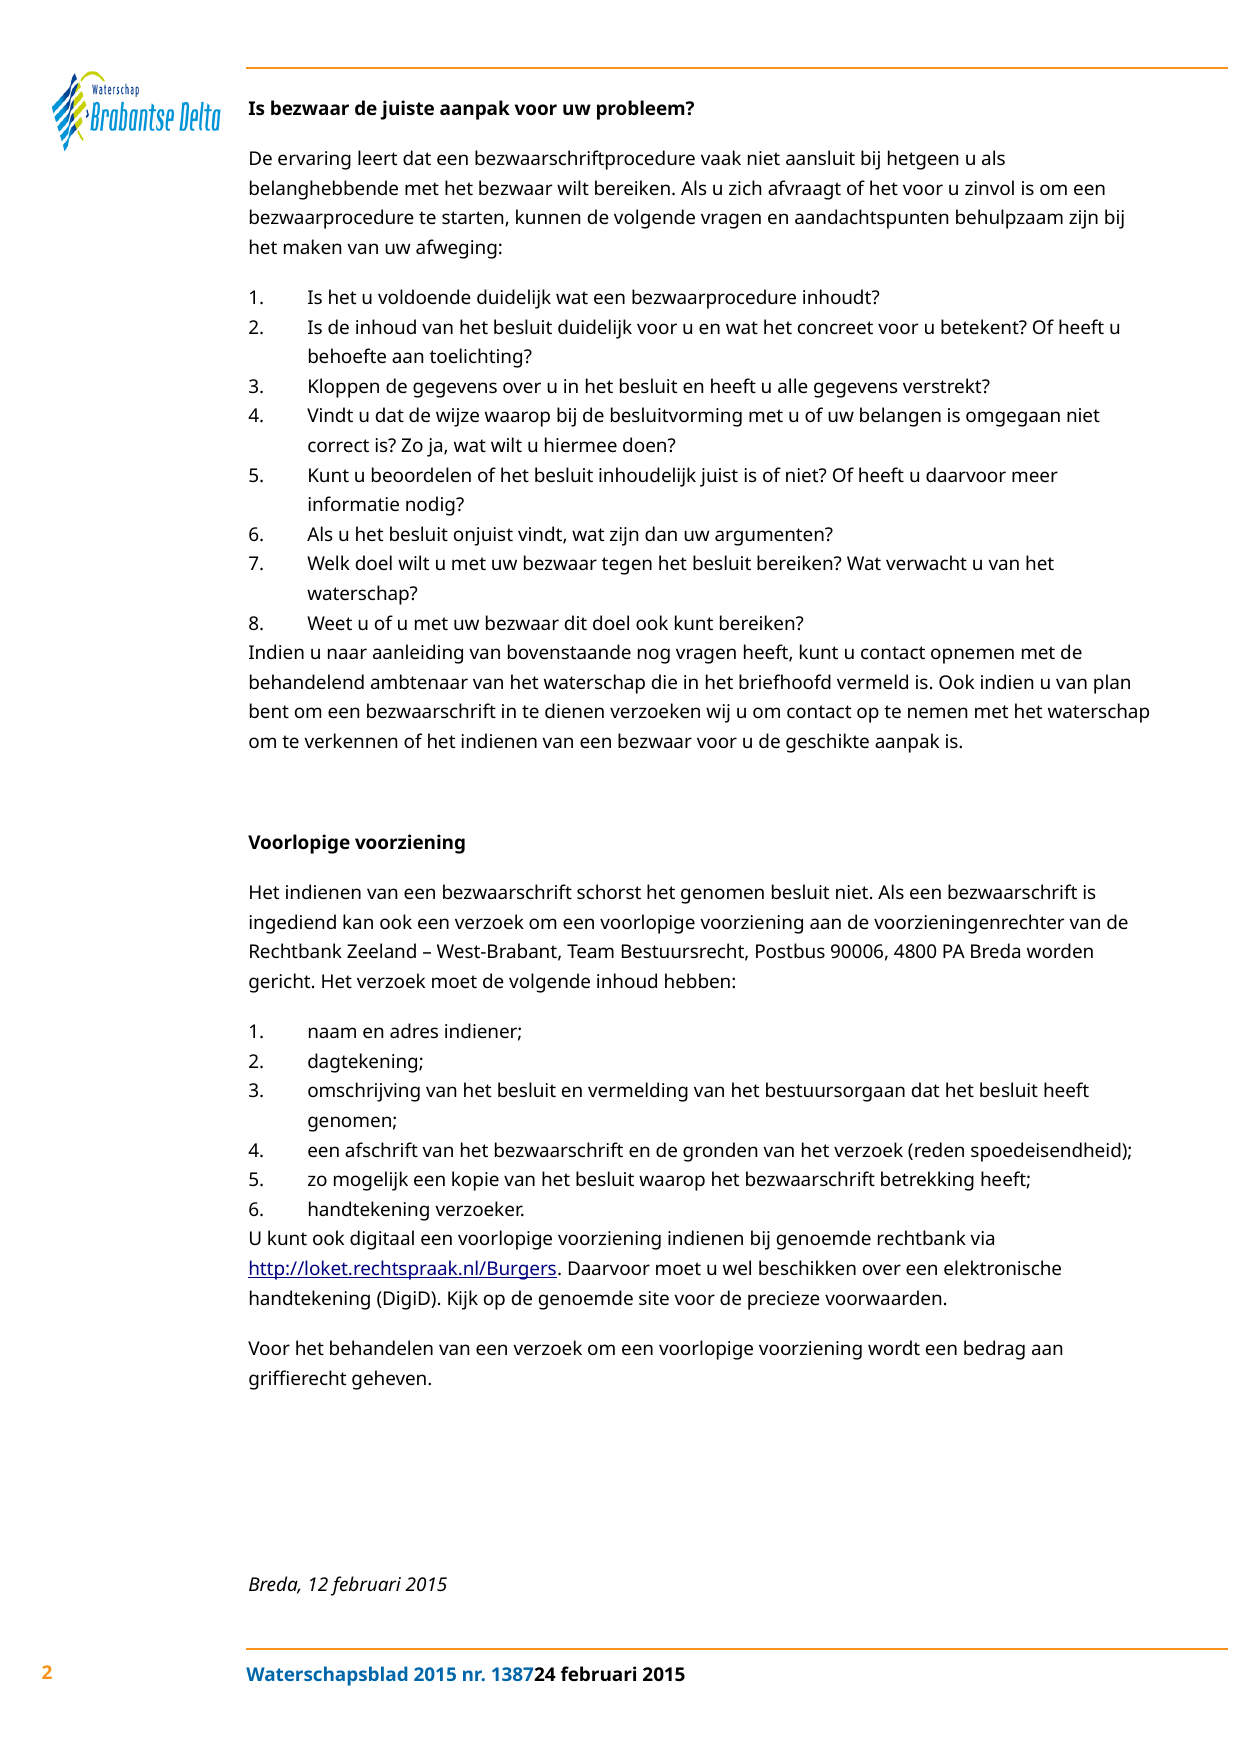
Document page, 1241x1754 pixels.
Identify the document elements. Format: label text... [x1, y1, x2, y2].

list Is het u voldoende duidelijk wat een bezwaarprocedure inhoudt? [248, 284, 1152, 310]
list zo mogelijk een kopie van het besluit waarop het bezwaarschrift betrekking heeft; [248, 1166, 1152, 1192]
list Kunt u beoordelen of het besluit inhoudelijk juist is of niet? Of heeft u daarvoor meer informatie nodig? [248, 462, 1152, 517]
list een afschrift van het bezwaarschrift en de gronden van het verzoek (reden spoedeisendheid); [248, 1137, 1152, 1163]
text Is bezwaar de juiste aanpak voor uw probleem? [248, 95, 1152, 121]
list Weet u of u met uw bezwaar dit doel ook kunt bereiken? [248, 610, 1152, 636]
list omschrijving van het besluit en vermelding van het bestuursorgaan dat het besluit heeft genomen; [248, 1078, 1152, 1133]
text Breda, 12 februari 2015 [248, 1571, 1152, 1597]
list Is de inhoud van het besluit duidelijk voor u en wat het concreet voor u betekent? Of heeft u behoefte aan toelichting? [248, 314, 1152, 369]
text De ervaring leert dat een bezwaarschriftprocedure vaak niet aansluit bij hetgeen u als belanghebbende met het bezwaar wilt bereiken. Als u zich afvraagt of het voor u zinvol is om een bezwaarprocedure te starten, kunnen de volgende vragen en aandachtspunten behulpzaam zijn bij het maken van uw afweging: [248, 145, 1152, 260]
text Indien u naar aanleiding van bovenstaande nog vragen heeft, kunt u contact opnemen met de behandelend ambtenaar van het waterschap die in het briefhoofd vermeld is. Ook indien u van plan bent om een bezwaarschrift in te dienen verzoeken wij u om contact op te nemen met het waterschap om te verkennen of het indienen van een bezwaar voor u de geschikte aanpak is. [248, 639, 1152, 754]
list handtekening verzoeker. [248, 1196, 1152, 1222]
list naam en adres indiener; [248, 1018, 1152, 1044]
text Voorlopige voorziening [248, 829, 1152, 855]
text Het indienen van een bezwaarschrift schorst het genomen besluit niet. Als een bezwaarschrift is ingediend kan ook een verzoek om een voorlopige voorziening aan de voorzieningenrechter van de Rechtbank Zeeland – West-Brabant, Team Bestuursrecht, Postbus 90006, 4800 PA Breda worden gericht. Het verzoek moet de volgende inhoud hebben: [248, 879, 1152, 994]
list Welk doel wilt u met uw bezwaar tegen het besluit bereiken? Wat verwacht u van het waterschap? [248, 551, 1152, 606]
list dagtekening; [248, 1048, 1152, 1074]
text U kunt ook digitaal een voorlopige voorziening indienen bij genoemde rechtbank via http://loket.rechtspraak.nl/Burgers. Daarvoor moet u wel beschikken over een elektronische handtekening (DigiD). Kijk op de genoemde site voor de precieze voorwaarden. [248, 1226, 1152, 1311]
text Voor het behandelen van een verzoek om een voorlopige voorziening wordt een bedrag aan griffierecht geheven. [248, 1335, 1152, 1391]
picture [41, 47, 231, 172]
list Kloppen de gegevens over u in het besluit en heeft u alle gegevens verstrekt? [248, 373, 1152, 399]
list Als u het besluit onjuist vindt, wat zijn dan uw argumenten? [248, 521, 1152, 547]
list Vindt u dat de wijze waarop bij de besluitvorming met u of uw belangen is omgegaan niet correct is? Zo ja, wat wilt u hiermee doen? [248, 403, 1152, 458]
